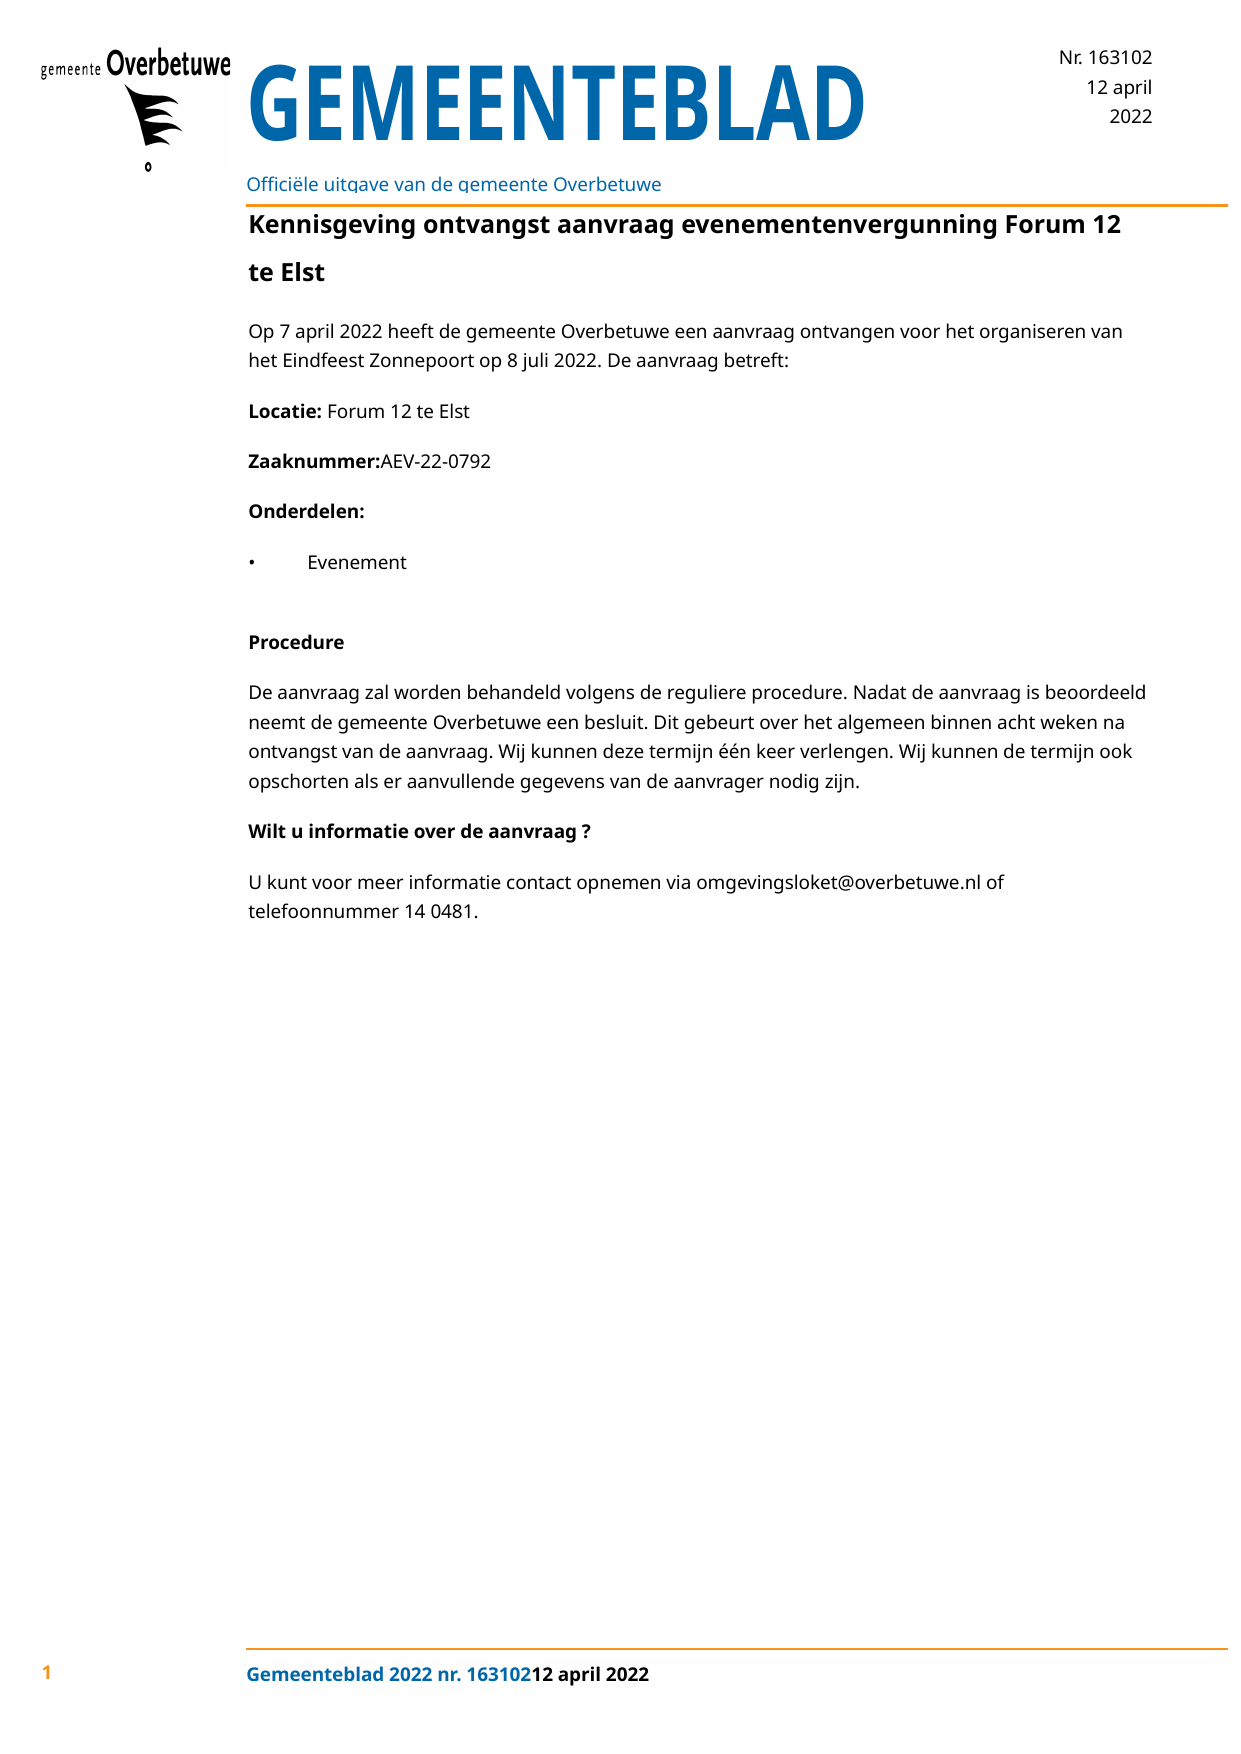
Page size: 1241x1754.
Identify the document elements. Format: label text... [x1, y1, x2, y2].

text Zaaknummer:AEV-22-0792 [248, 448, 1152, 474]
text Wilt u informatie over de aanvraag ? [248, 819, 1152, 844]
text Locatie: Forum 12 te Elst [248, 398, 1152, 424]
text Onderdelen: [248, 499, 1152, 524]
text Op 7 april 2022 heeft de gemeente Overbetuwe een aanvraag ontvangen voor het organiseren van het Eindfeest Zonnepoort op 8 juli 2022. De aanvraag betreft: [248, 318, 1152, 373]
list Evenement [248, 549, 1152, 575]
text De aanvraag zal worden behandeld volgens de reguliere procedure. Nadat de aanvraag is beoordeeld neemt de gemeente Overbetuwe een besluit. Dit gebeurt over het algemeen binnen acht weken na ontvangst van de aanvraag. Wij kunnen deze termijn één keer verlengen. Wij kunnen de termijn ook opschorten als er aanvullende gegevens van de aanvrager nodig zijn. [248, 679, 1152, 794]
text Kennisgeving ontvangst aanvraag evenementenvergunning Forum 12 te Elst [248, 207, 1152, 288]
picture [41, 47, 231, 172]
text U kunt voor meer informatie contact opnemen via omgevingsloket@overbetuwe.nl of telefoonnummer 14 0481. [248, 869, 1152, 924]
text Procedure [248, 629, 1152, 655]
